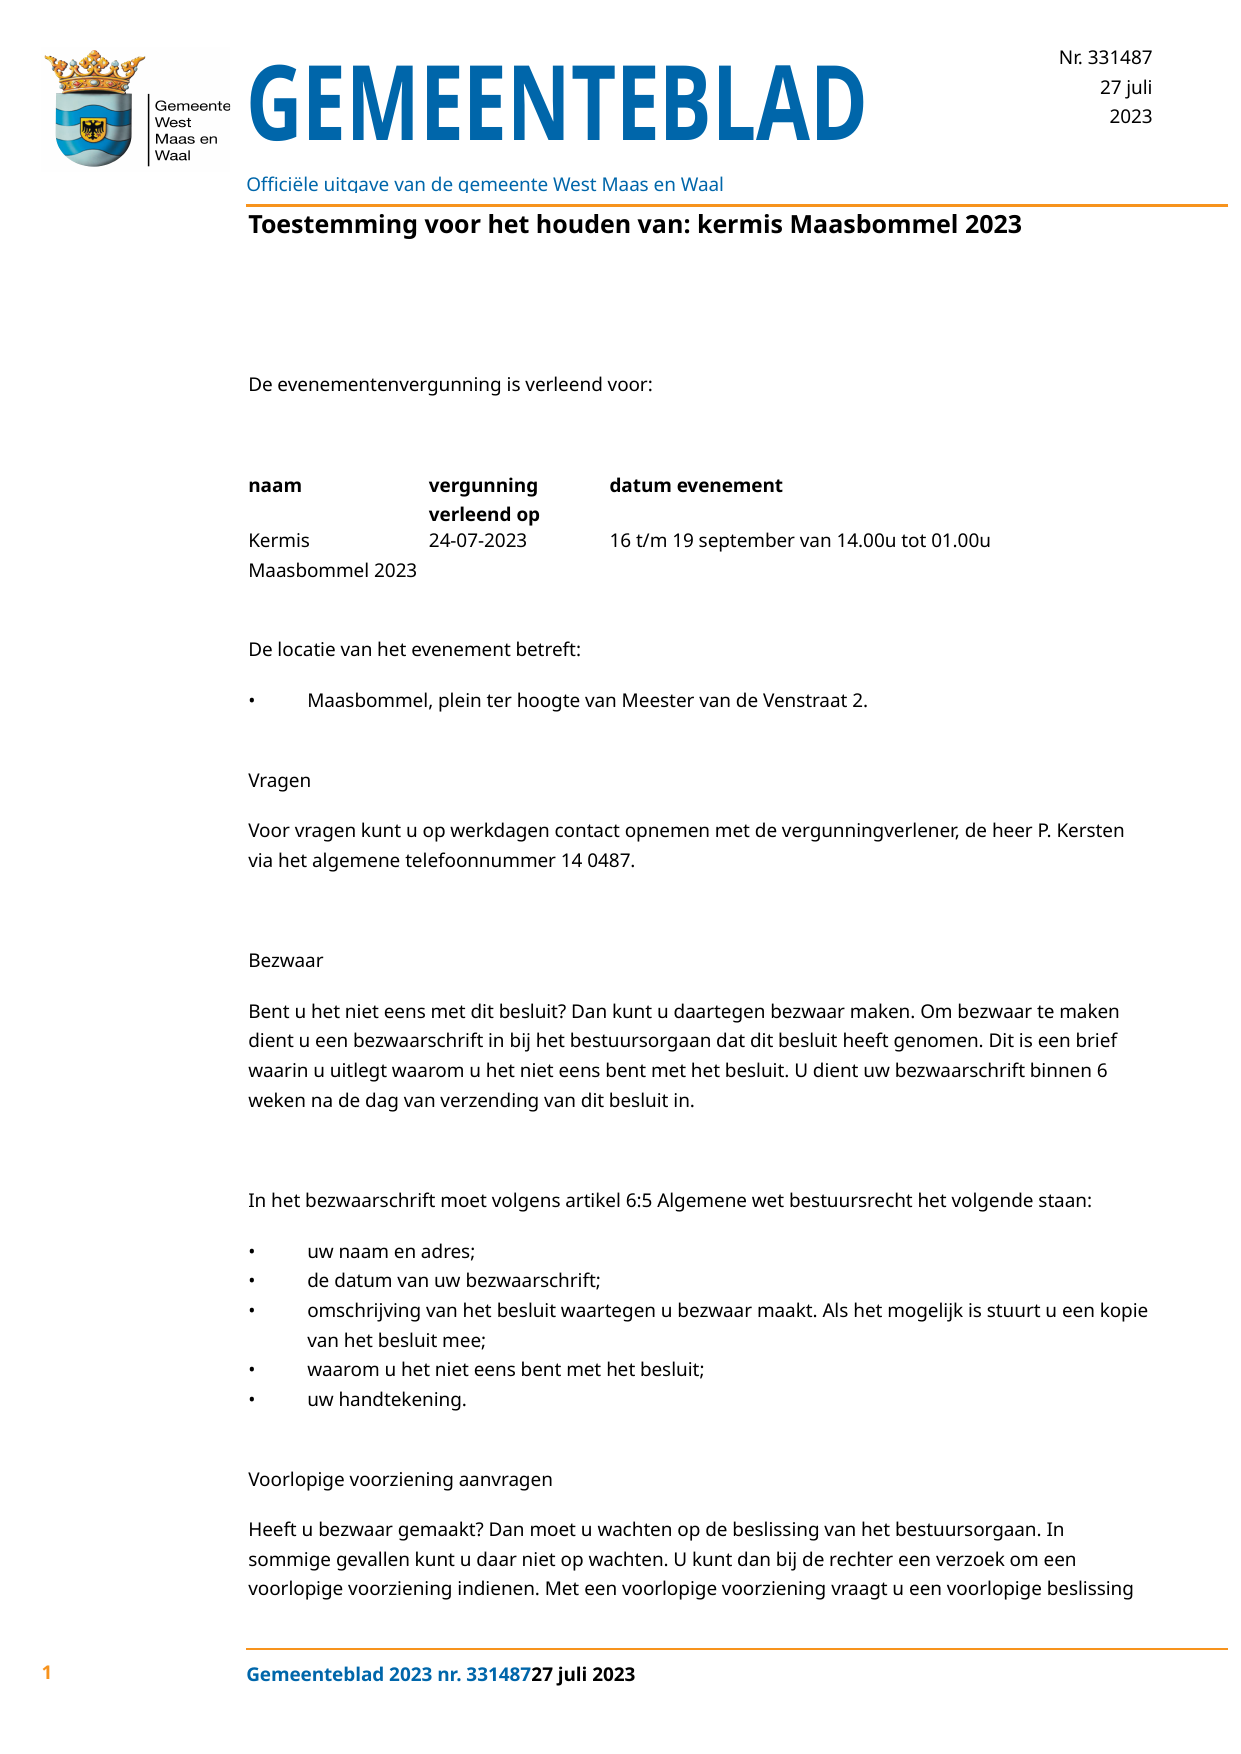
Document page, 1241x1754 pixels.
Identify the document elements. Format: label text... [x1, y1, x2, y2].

text Toestemming voor het houden van: kermis Maasbommel 2023 [248, 207, 1152, 241]
picture [41, 47, 231, 172]
list uw naam en adres; [248, 1238, 1152, 1264]
list uw handtekening. [248, 1386, 1152, 1412]
table_header datum evenement [609, 472, 1152, 527]
text De locatie van het evenement betreft: [248, 636, 1152, 662]
table_cell 16 t/m 19 september van 14.00u tot 01.00u [609, 528, 1152, 583]
text De evenementenvergunning is verleend voor: [248, 371, 1152, 397]
table_header vergunning verleend op [429, 472, 609, 527]
list waarom u het niet eens bent met het besluit; [248, 1356, 1152, 1382]
list omschrijving van het besluit waartegen u bezwaar maakt. Als het mogelijk is stuurt u een kopie van het besluit mee; [248, 1297, 1152, 1352]
table_header naam [248, 472, 429, 527]
list Maasbommel, plein ter hoogte van Meester van de Venstraat 2. [248, 687, 1152, 712]
table_cell 24-07-2023 [429, 528, 609, 583]
table_cell Kermis Maasbommel 2023 [248, 528, 429, 583]
text Bent u het niet eens met dit besluit? Dan kunt u daartegen bezwaar maken. Om bezwaar te maken dient u een bezwaarschrift in bij het bestuursorgaan dat dit besluit heeft genomen. Dit is een brief waarin u uitlegt waarom u het niet eens bent met het besluit. U dient uw bezwaarschrift binnen 6 weken na de dag van verzending van dit besluit in. [248, 998, 1152, 1112]
text Voor vragen kunt u op werkdagen contact opnemen met de vergunningverlener, de heer P. Kersten via het algemene telefoonnummer 14 0487. [248, 817, 1152, 872]
text Vragen [248, 767, 1152, 792]
list de datum van uw bezwaarschrift; [248, 1268, 1152, 1293]
text Bezwaar [248, 948, 1152, 973]
text In het bezwaarschrift moet volgens artikel 6:5 Algemene wet bestuursrecht het volgende staan: [248, 1188, 1152, 1213]
text Voorlopige voorziening aanvragen [248, 1466, 1152, 1492]
text Heeft u bezwaar gemaakt? Dan moet u wachten op de beslissing van het bestuursorgaan. In sommige gevallen kunt u daar niet op wachten. U kunt dan bij de rechter een verzoek om een voorlopige voorziening indienen. Met een voorlopige voorziening vraagt u een voorlopige beslissing [248, 1516, 1152, 1601]
